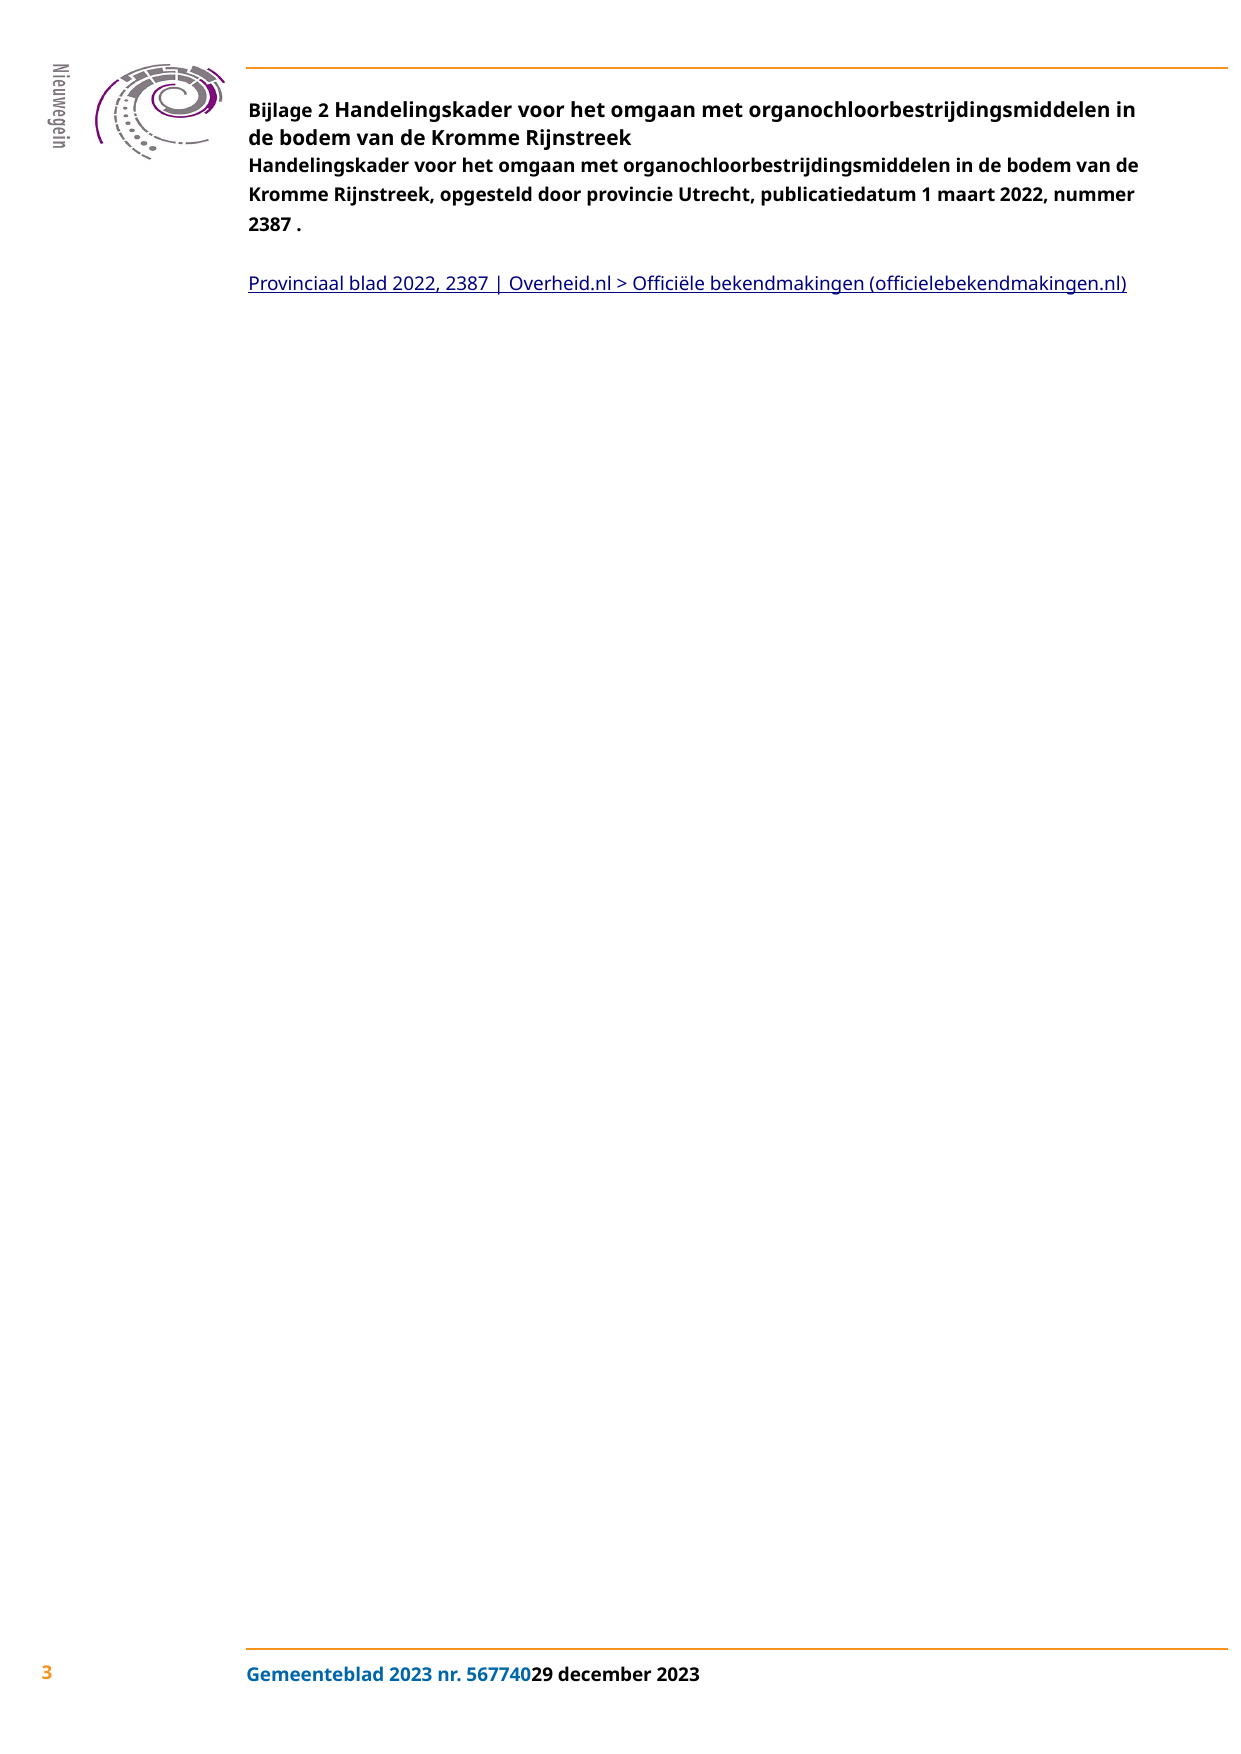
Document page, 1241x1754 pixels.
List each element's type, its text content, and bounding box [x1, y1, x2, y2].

text Bijlage 2 Handelingskader voor het omgaan met organochloorbestrijdingsmiddelen in de bodem van de Kromme Rijnstreek [248, 95, 1152, 152]
picture [41, 47, 231, 172]
text Handelingskader voor het omgaan met organochloorbestrijdingsmiddelen in de bodem van de Kromme Rijnstreek, opgesteld door provincie Utrecht, publicatiedatum 1 maart 2022, nummer 2387 . [248, 152, 1152, 237]
text Provinciaal blad 2022, 2387 | Overheid.nl > Officiële bekendmakingen (officielebekendmakingen.nl) [248, 270, 1152, 296]
